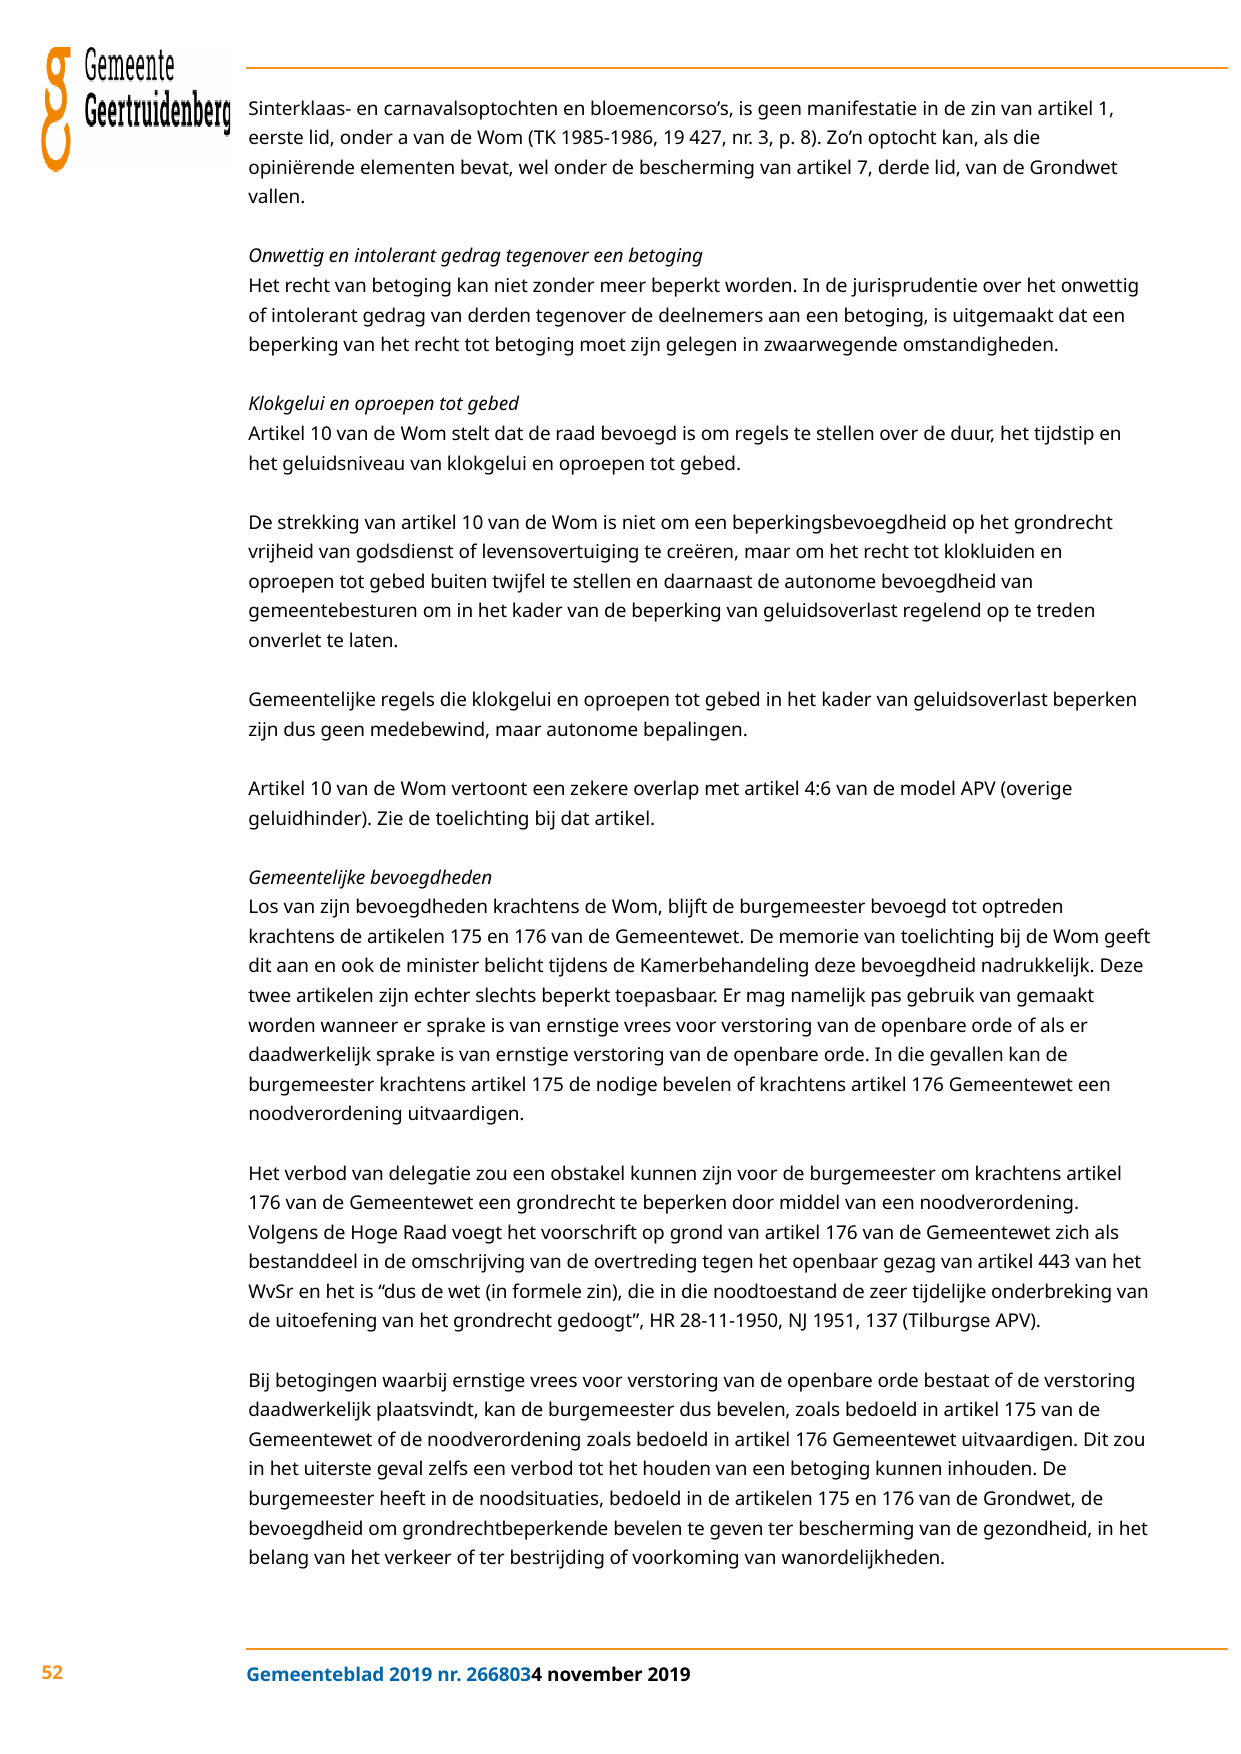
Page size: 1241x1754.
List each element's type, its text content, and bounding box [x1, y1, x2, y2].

picture [41, 47, 231, 172]
text Klokgelui en oproepen tot gebed [248, 391, 1152, 416]
text Artikel 10 van de Wom stelt dat de raad bevoegd is om regels te stellen over de duur, het tijdstip en het geluidsniveau van klokgelui en oproepen tot gebed. [248, 420, 1152, 476]
text Onwettig en intolerant gedrag tegenover een betoging [248, 243, 1152, 268]
text Los van zijn bevoegdheden krachtens de Wom, blijft de burgemeester bevoegd tot optreden krachtens de artikelen 175 en 176 van de Gemeentewet. De memorie van toelichting bij de Wom geeft dit aan en ook de minister belicht tijdens de Kamerbehandeling deze bevoegdheid nadrukkelijk. Deze twee artikelen zijn echter slechts beperkt toepasbaar. Er mag namelijk pas gebruik van gemaakt worden wanneer er sprake is van ernstige vrees voor verstoring van de openbare orde of als er daadwerkelijk sprake is van ernstige verstoring van de openbare orde. In die gevallen kan de burgemeester krachtens artikel 175 de nodige bevelen of krachtens artikel 176 Gemeentewet een noodverordening uitvaardigen. [248, 893, 1152, 1126]
text Het verbod van delegatie zou een obstakel kunnen zijn voor de burgemeester om krachtens artikel 176 van de Gemeentewet een grondrecht te beperken door middel van een noodverordening. Volgens de Hoge Raad voegt het voorschrift op grond van artikel 176 van de Gemeentewet zich als bestanddeel in de omschrijving van de overtreding tegen het openbaar gezag van artikel 443 van het WvSr en het is “dus de wet (in formele zin), die in die noodtoestand de zeer tijdelijke onderbreking van de uitoefening van het grondrecht gedoogt”, HR 28-11-1950, NJ 1951, 137 (Tilburgse APV). [248, 1160, 1152, 1333]
text Het recht van betoging kan niet zonder meer beperkt worden. In de jurisprudentie over het onwettig of intolerant gedrag van derden tegenover de deelnemers aan een betoging, is uitgemaakt dat een beperking van het recht tot betoging moet zijn gelegen in zwaarwegende omstandigheden. [248, 272, 1152, 357]
text De strekking van artikel 10 van de Wom is niet om een beperkingsbevoegdheid op het grondrecht vrijheid van godsdienst of levensovertuiging te creëren, maar om het recht tot klokluiden en oproepen tot gebed buiten twijfel te stellen en daarnaast de autonome bevoegdheid van gemeentebesturen om in het kader van de beperking van geluidsoverlast regelend op te treden onverlet te laten. [248, 509, 1152, 653]
text Artikel 10 van de Wom vertoont een zekere overlap met artikel 4:6 van de model APV (overige geluidhinder). Zie de toelichting bij dat artikel. [248, 775, 1152, 831]
text Gemeentelijke bevoegdheden [248, 864, 1152, 890]
text Gemeentelijke regels die klokgelui en oproepen tot gebed in het kader van geluidsoverlast beperken zijn dus geen medebewind, maar autonome bepalingen. [248, 686, 1152, 742]
text Sinterklaas- en carnavalsoptochten en bloemencorso’s, is geen manifestatie in de zin van artikel 1, eerste lid, onder a van de Wom (TK 1985-1986, 19 427, nr. 3, p. 8). Zo’n optocht kan, als die opiniërende elementen bevat, wel onder de bescherming van artikel 7, derde lid, van de Grondwet vallen. [248, 95, 1152, 209]
text Bij betogingen waarbij ernstige vrees voor verstoring van de openbare orde bestaat of de verstoring daadwerkelijk plaatsvindt, kan de burgemeester dus bevelen, zoals bedoeld in artikel 175 van de Gemeentewet of de noodverordening zoals bedoeld in artikel 176 Gemeentewet uitvaardigen. Dit zou in het uiterste geval zelfs een verbod tot het houden van een betoging kunnen inhouden. De burgemeester heeft in de noodsituaties, bedoeld in de artikelen 175 en 176 van de Grondwet, de bevoegdheid om grondrechtbeperkende bevelen te geven ter bescherming van de gezondheid, in het belang van het verkeer of ter bestrijding of voorkoming van wanordelijkheden. [248, 1367, 1152, 1570]
